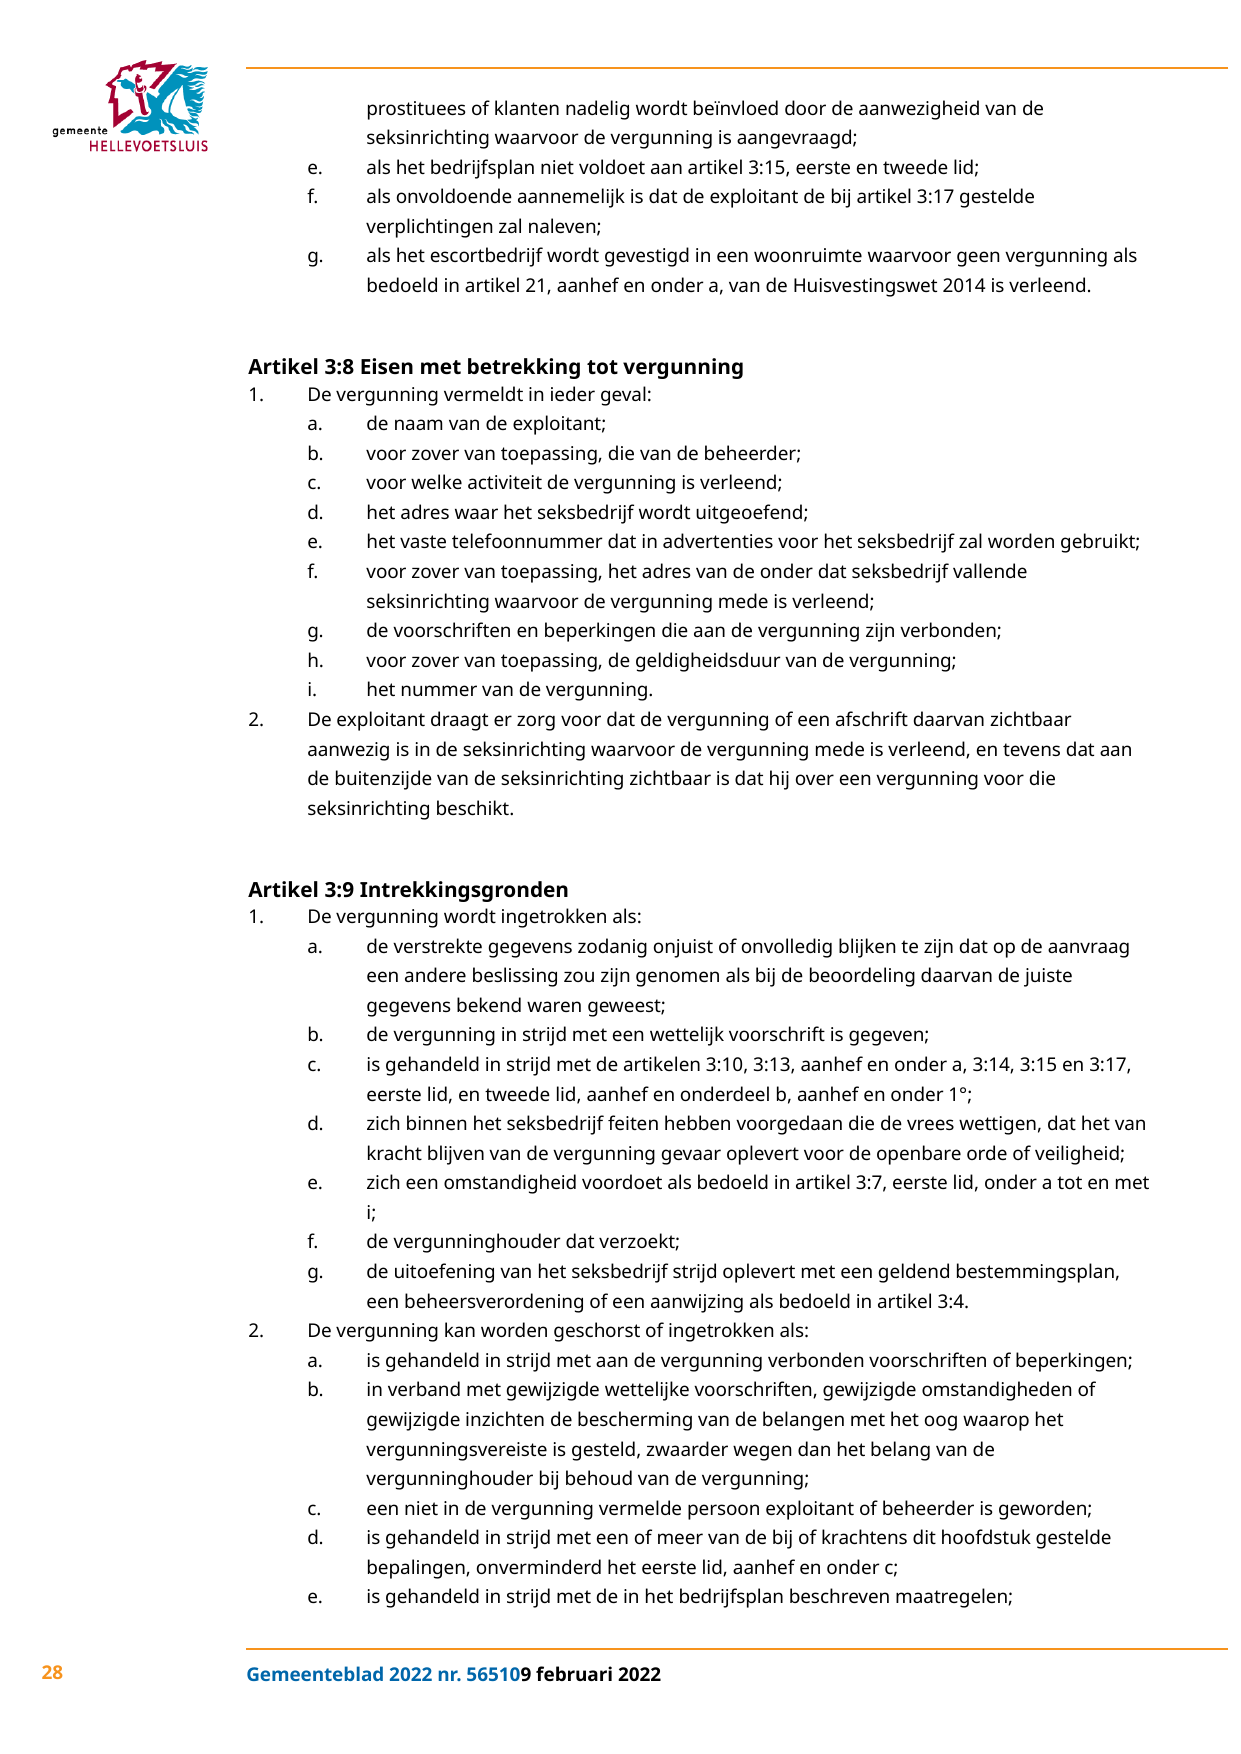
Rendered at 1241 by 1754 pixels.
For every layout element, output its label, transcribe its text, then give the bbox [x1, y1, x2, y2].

list de verstrekte gegevens zodanig onjuist of onvolledig blijken te zijn dat op de aanvraag een andere beslissing zou zijn genomen als bij de beoordeling daarvan de juiste gegevens bekend waren geweest; [307, 933, 1152, 1018]
list het adres waar het seksbedrijf wordt uitgeoefend; [307, 499, 1152, 525]
list De vergunning vermeldt in ieder geval: [248, 381, 1152, 406]
list voor zover van toepassing, die van de beheerder; [307, 440, 1152, 466]
list prostituees of klanten nadelig wordt beïnvloed door de aanwezigheid van de seksinrichting waarvoor de vergunning is aangevraagd; [307, 95, 1152, 150]
list het nummer van de vergunning. [307, 677, 1152, 702]
list de naam van de exploitant; [307, 410, 1152, 436]
list als het bedrijfsplan niet voldoet aan artikel 3:15, eerste en tweede lid; [307, 154, 1152, 180]
picture [41, 47, 231, 172]
text Artikel 3:9 Intrekkingsgronden [248, 875, 1152, 903]
text Artikel 3:8 Eisen met betrekking tot vergunning [248, 352, 1152, 381]
list De vergunning kan worden geschorst of ingetrokken als: [248, 1317, 1152, 1343]
list het vaste telefoonnummer dat in advertenties voor het seksbedrijf zal worden gebruikt; [307, 529, 1152, 554]
list de voorschriften en beperkingen die aan de vergunning zijn verbonden; [307, 617, 1152, 643]
list voor zover van toepassing, de geldigheidsduur van de vergunning; [307, 647, 1152, 673]
list De vergunning wordt ingetrokken als: [248, 903, 1152, 929]
list als onvoldoende aannemelijk is dat de exploitant de bij artikel 3:17 gestelde verplichtingen zal naleven; [307, 183, 1152, 239]
list een niet in de vergunning vermelde persoon exploitant of beheerder is geworden; [307, 1495, 1152, 1521]
list zich een omstandigheid voordoet als bedoeld in artikel 3:7, eerste lid, onder a tot en met i; [307, 1169, 1152, 1225]
list is gehandeld in strijd met de in het bedrijfsplan beschreven maatregelen; [307, 1584, 1152, 1609]
list in verband met gewijzigde wettelijke voorschriften, gewijzigde omstandigheden of gewijzigde inzichten de bescherming van de belangen met het oog waarop het vergunningsvereiste is gesteld, zwaarder wegen dan het belang van de vergunninghouder bij behoud van de vergunning; [307, 1377, 1152, 1491]
list is gehandeld in strijd met een of meer van de bij of krachtens dit hoofdstuk gestelde bepalingen, onverminderd het eerste lid, aanhef en onder c; [307, 1524, 1152, 1580]
list de vergunninghouder dat verzoekt; [307, 1229, 1152, 1254]
list de uitoefening van het seksbedrijf strijd oplevert met een geldend bestemmingsplan, een beheersverordening of een aanwijzing als bedoeld in artikel 3:4. [307, 1258, 1152, 1314]
list voor zover van toepassing, het adres van de onder dat seksbedrijf vallende seksinrichting waarvoor de vergunning mede is verleend; [307, 558, 1152, 613]
list zich binnen het seksbedrijf feiten hebben voorgedaan die de vrees wettigen, dat het van kracht blijven van de vergunning gevaar oplevert voor de openbare orde of veiligheid; [307, 1110, 1152, 1166]
list De exploitant draagt er zorg voor dat de vergunning of een afschrift daarvan zichtbaar aanwezig is in de seksinrichting waarvoor de vergunning mede is verleend, en tevens dat aan de buitenzijde van de seksinrichting zichtbaar is dat hij over een vergunning voor die seksinrichting beschikt. [248, 706, 1152, 821]
list is gehandeld in strijd met aan de vergunning verbonden voorschriften of beperkingen; [307, 1347, 1152, 1373]
list de vergunning in strijd met een wettelijk voorschrift is gegeven; [307, 1022, 1152, 1047]
list als het escortbedrijf wordt gevestigd in een woonruimte waarvoor geen vergunning als bedoeld in artikel 21, aanhef en onder a, van de Huisvestingswet 2014 is verleend. [307, 243, 1152, 298]
list is gehandeld in strijd met de artikelen 3:10, 3:13, aanhef en onder a, 3:14, 3:15 en 3:17, eerste lid, en tweede lid, aanhef en onderdeel b, aanhef en onder 1°; [307, 1051, 1152, 1107]
list voor welke activiteit de vergunning is verleend; [307, 469, 1152, 495]
